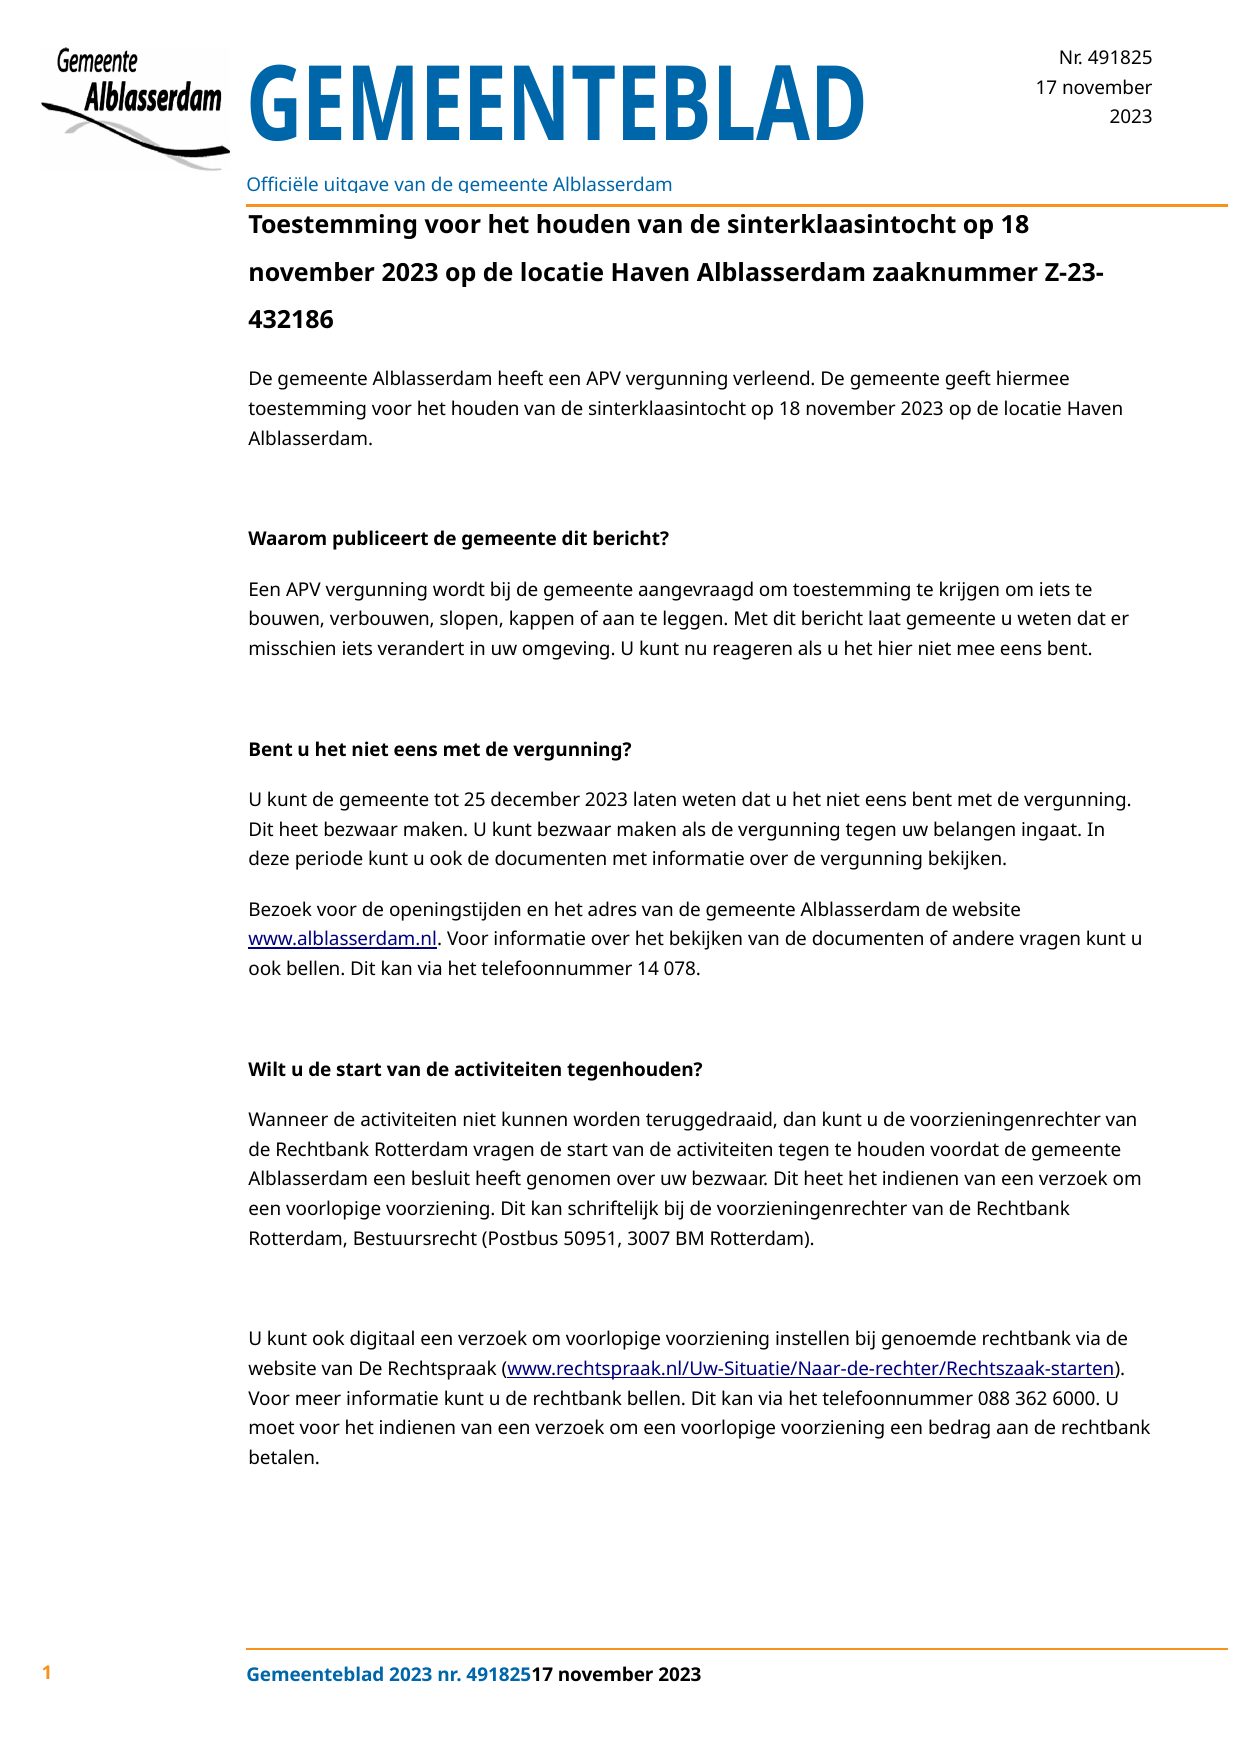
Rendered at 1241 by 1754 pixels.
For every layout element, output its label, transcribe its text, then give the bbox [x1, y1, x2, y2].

text U kunt ook digitaal een verzoek om voorlopige voorziening instellen bij genoemde rechtbank via de website van De Rechtspraak (www.rechtspraak.nl/Uw-Situatie/Naar-de-rechter/Rechtszaak-starten). Voor meer informatie kunt u de rechtbank bellen. Dit kan via het telefoonnummer 088 362 6000. U moet voor het indienen van een verzoek om een voorlopige voorziening een bedrag aan de rechtbank betalen. [248, 1326, 1152, 1469]
text U kunt de gemeente tot 25 december 2023 laten weten dat u het niet eens bent met de vergunning. Dit heet bezwaar maken. U kunt bezwaar maken als de vergunning tegen uw belangen ingaat. In deze periode kunt u ook de documenten met informatie over de vergunning bekijken. [248, 786, 1152, 871]
text De gemeente Alblasserdam heeft een APV vergunning verleend. De gemeente geeft hiermee toestemming voor het houden van de sinterklaasintocht op 18 november 2023 op de locatie Haven Alblasserdam. [248, 366, 1152, 450]
text Toestemming voor het houden van de sinterklaasintocht op 18 november 2023 op de locatie Haven Alblasserdam zaaknummer Z-23-432186 [248, 207, 1152, 336]
text Bezoek voor de openingstijden en het adres van de gemeente Alblasserdam de website www.alblasserdam.nl. Voor informatie over het bekijken van de documenten of andere vragen kunt u ook bellen. Dit kan via het telefoonnummer 14 078. [248, 896, 1152, 981]
text Wilt u de start van de activiteiten tegenhouden? [248, 1056, 1152, 1082]
picture [41, 47, 231, 172]
text Wanneer de activiteiten niet kunnen worden teruggedraaid, dan kunt u de voorzieningenrechter van de Rechtbank Rotterdam vragen de start van de activiteiten tegen te houden voordat de gemeente Alblasserdam een besluit heeft genomen over uw bezwaar. Dit heet het indienen van een verzoek om een voorlopige voorziening. Dit kan schriftelijk bij de voorzieningenrechter van de Rechtbank Rotterdam, Bestuursrecht (Postbus 50951, 3007 BM Rotterdam). [248, 1106, 1152, 1250]
text Waarom publiceert de gemeente dit bericht? [248, 526, 1152, 551]
text Een APV vergunning wordt bij de gemeente aangevraagd om toestemming te krijgen om iets te bouwen, verbouwen, slopen, kappen of aan te leggen. Met dit bericht laat gemeente u weten dat er misschien iets verandert in uw omgeving. U kunt nu reageren als u het hier niet mee eens bent. [248, 576, 1152, 661]
text Bent u het niet eens met de vergunning? [248, 736, 1152, 762]
